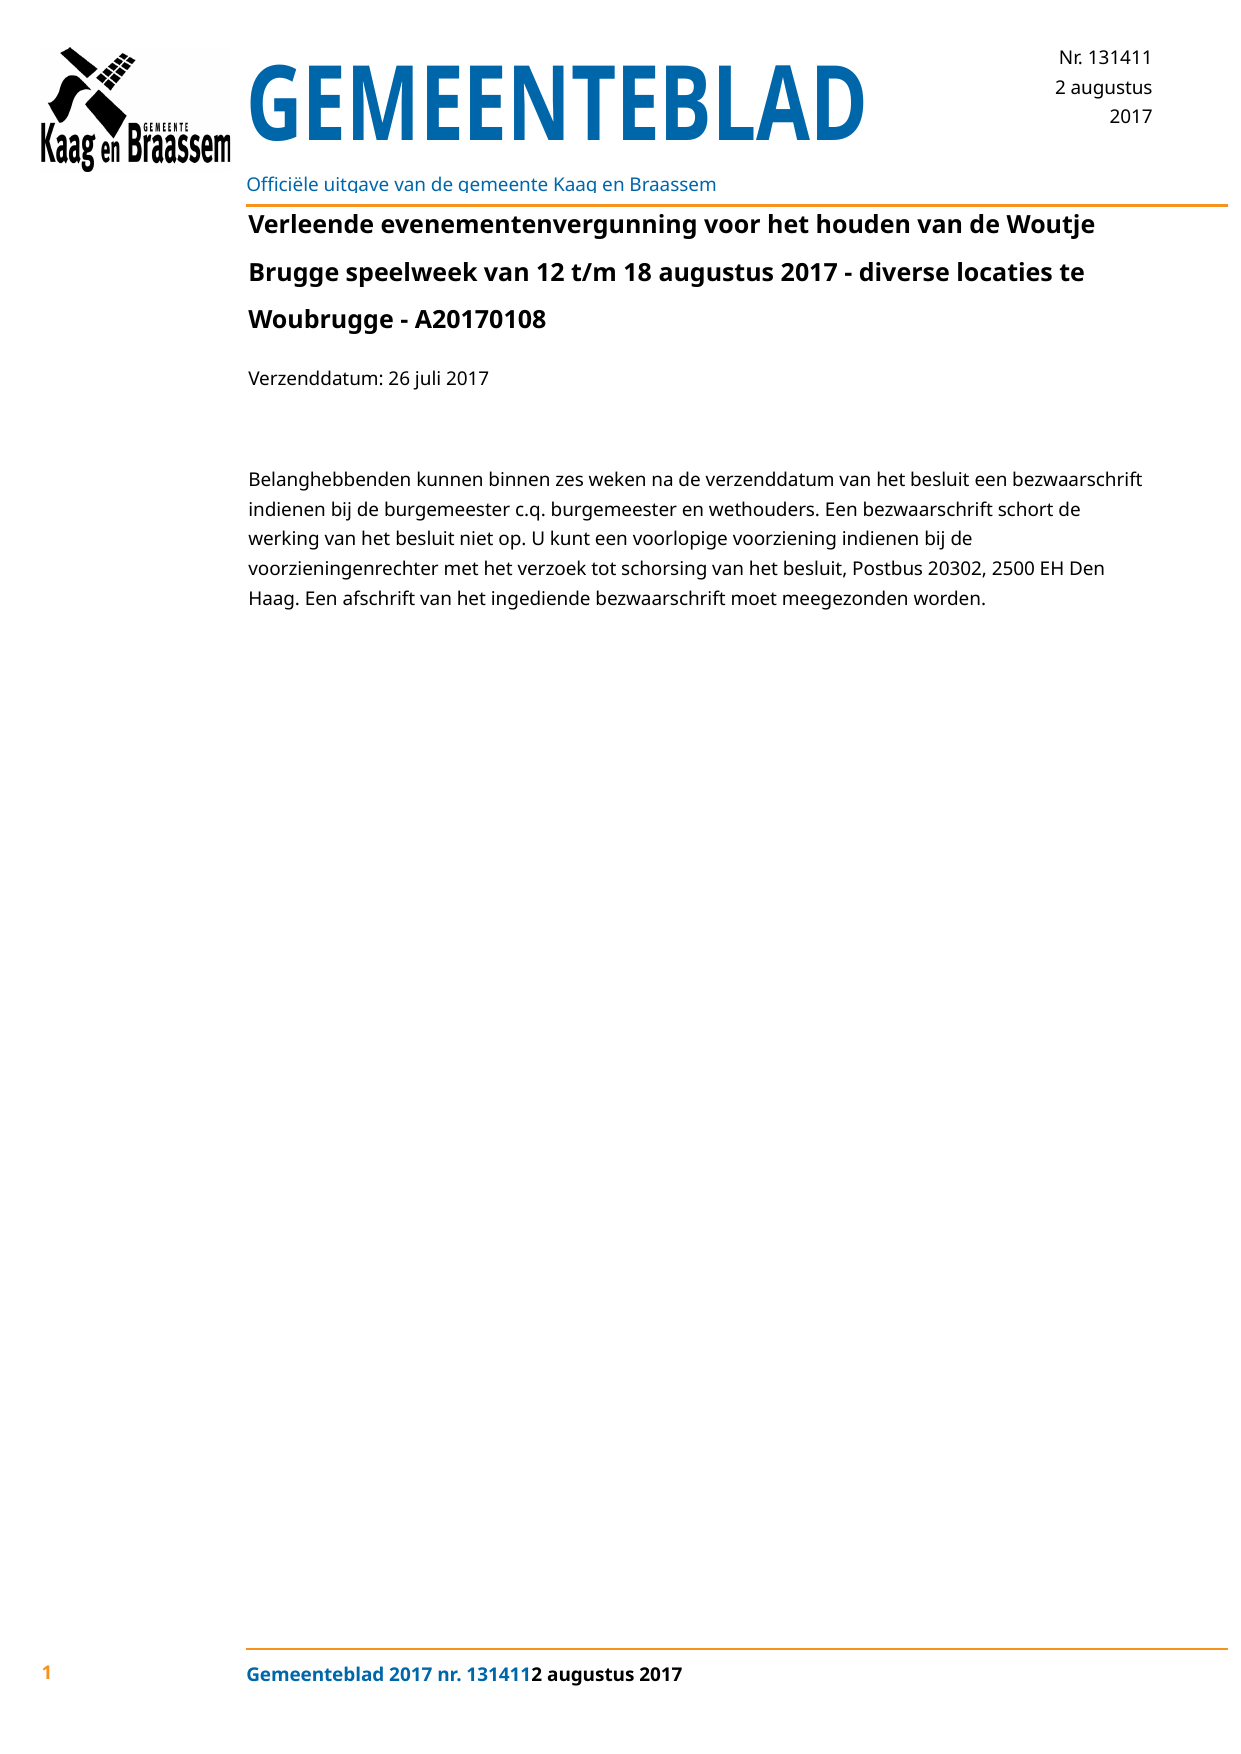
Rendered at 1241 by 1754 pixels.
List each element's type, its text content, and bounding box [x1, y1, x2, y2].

text Verzenddatum: 26 juli 2017 [248, 366, 1152, 391]
picture [41, 47, 231, 172]
text Belanghebbenden kunnen binnen zes weken na de verzenddatum van het besluit een bezwaarschrift indienen bij de burgemeester c.q. burgemeester en wethouders. Een bezwaarschrift schort de werking van het besluit niet op. U kunt een voorlopige voorziening indienen bij de voorzieningenrechter met het verzoek tot schorsing van het besluit, Postbus 20302, 2500 EH Den Haag. Een afschrift van het ingediende bezwaarschrift moet meegezonden worden. [248, 466, 1152, 610]
text Verleende evenementenvergunning voor het houden van de Woutje Brugge speelweek van 12 t/m 18 augustus 2017 - diverse locaties te Woubrugge - A20170108 [248, 207, 1152, 336]
